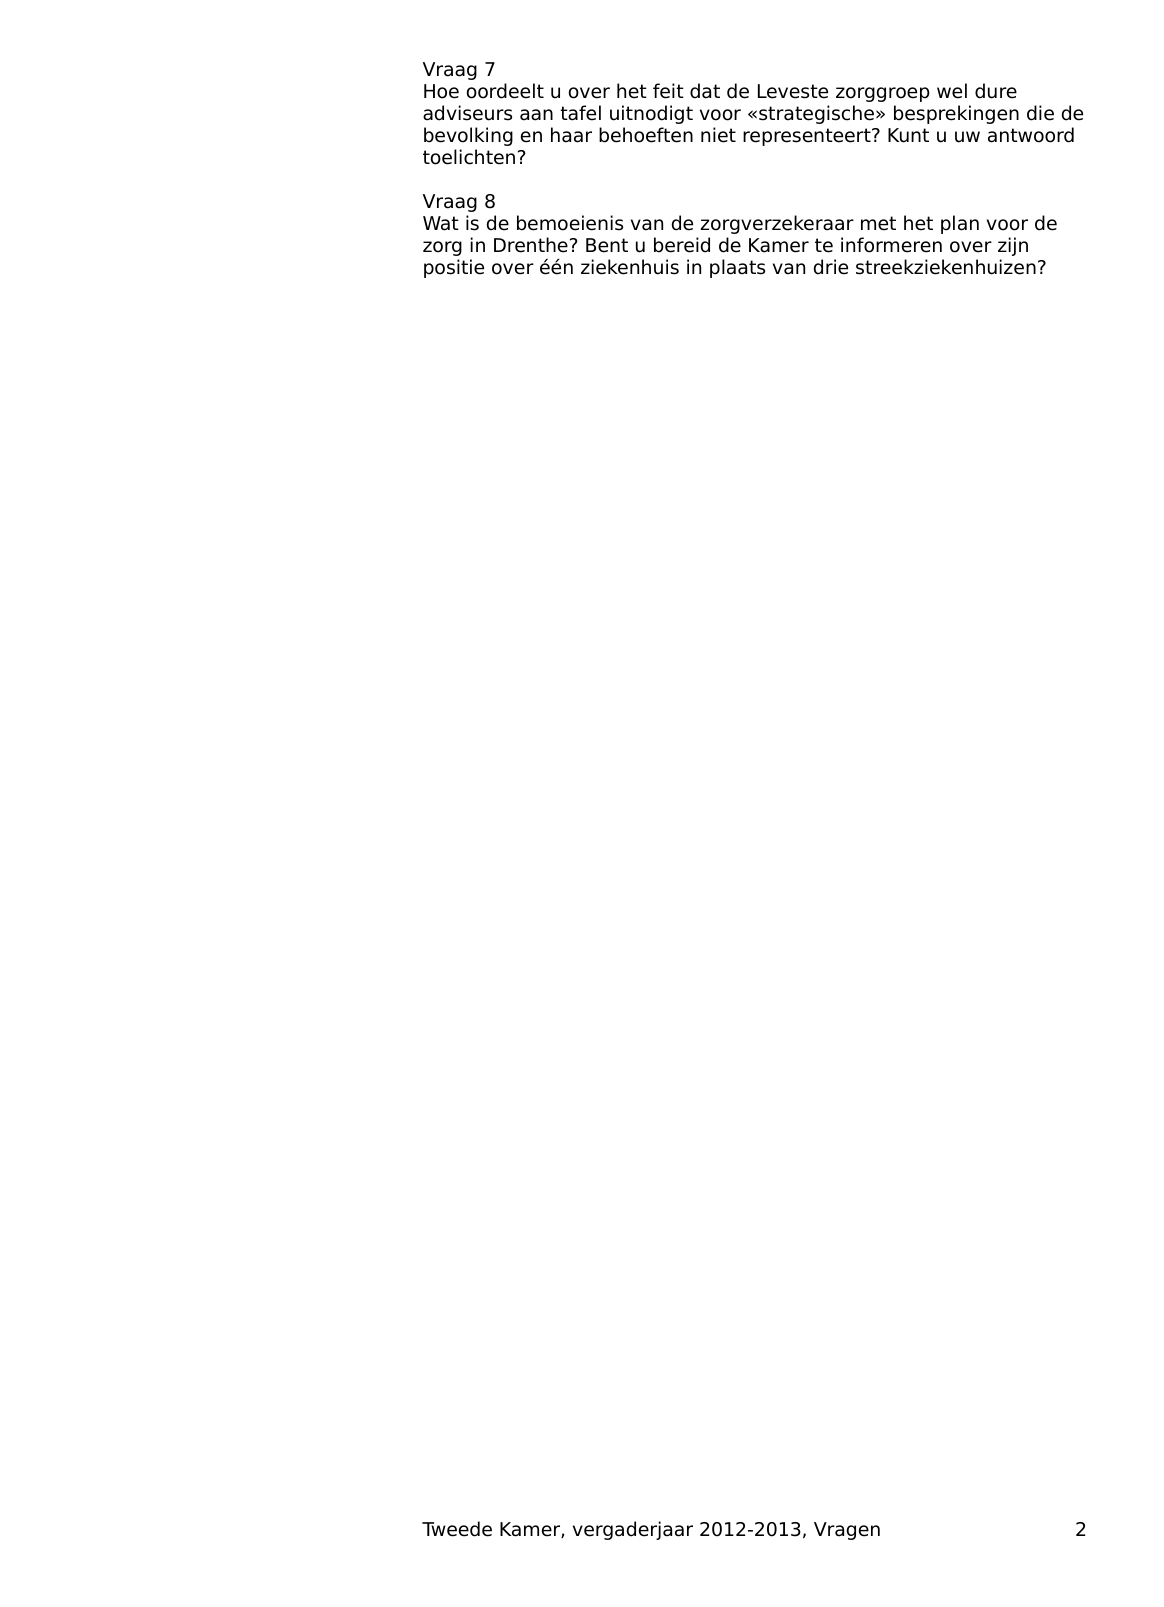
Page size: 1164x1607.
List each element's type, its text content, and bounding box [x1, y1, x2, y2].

text Hoe oordeelt u over het feit dat de Leveste zorggroep wel dure adviseurs aan tafel uitnodigt voor «strategische» besprekingen die de bevolking en haar behoeften niet representeert? Kunt u uw antwoord toelichten? [422, 81, 1087, 169]
text Vraag 7 [422, 59, 1087, 81]
text Wat is de bemoeienis van de zorgverzekeraar met het plan voor de zorg in Drenthe? Bent u bereid de Kamer te informeren over zijn positie over één ziekenhuis in plaats van drie streekziekenhuizen? [422, 213, 1087, 279]
text Vraag 8 [422, 191, 1087, 213]
